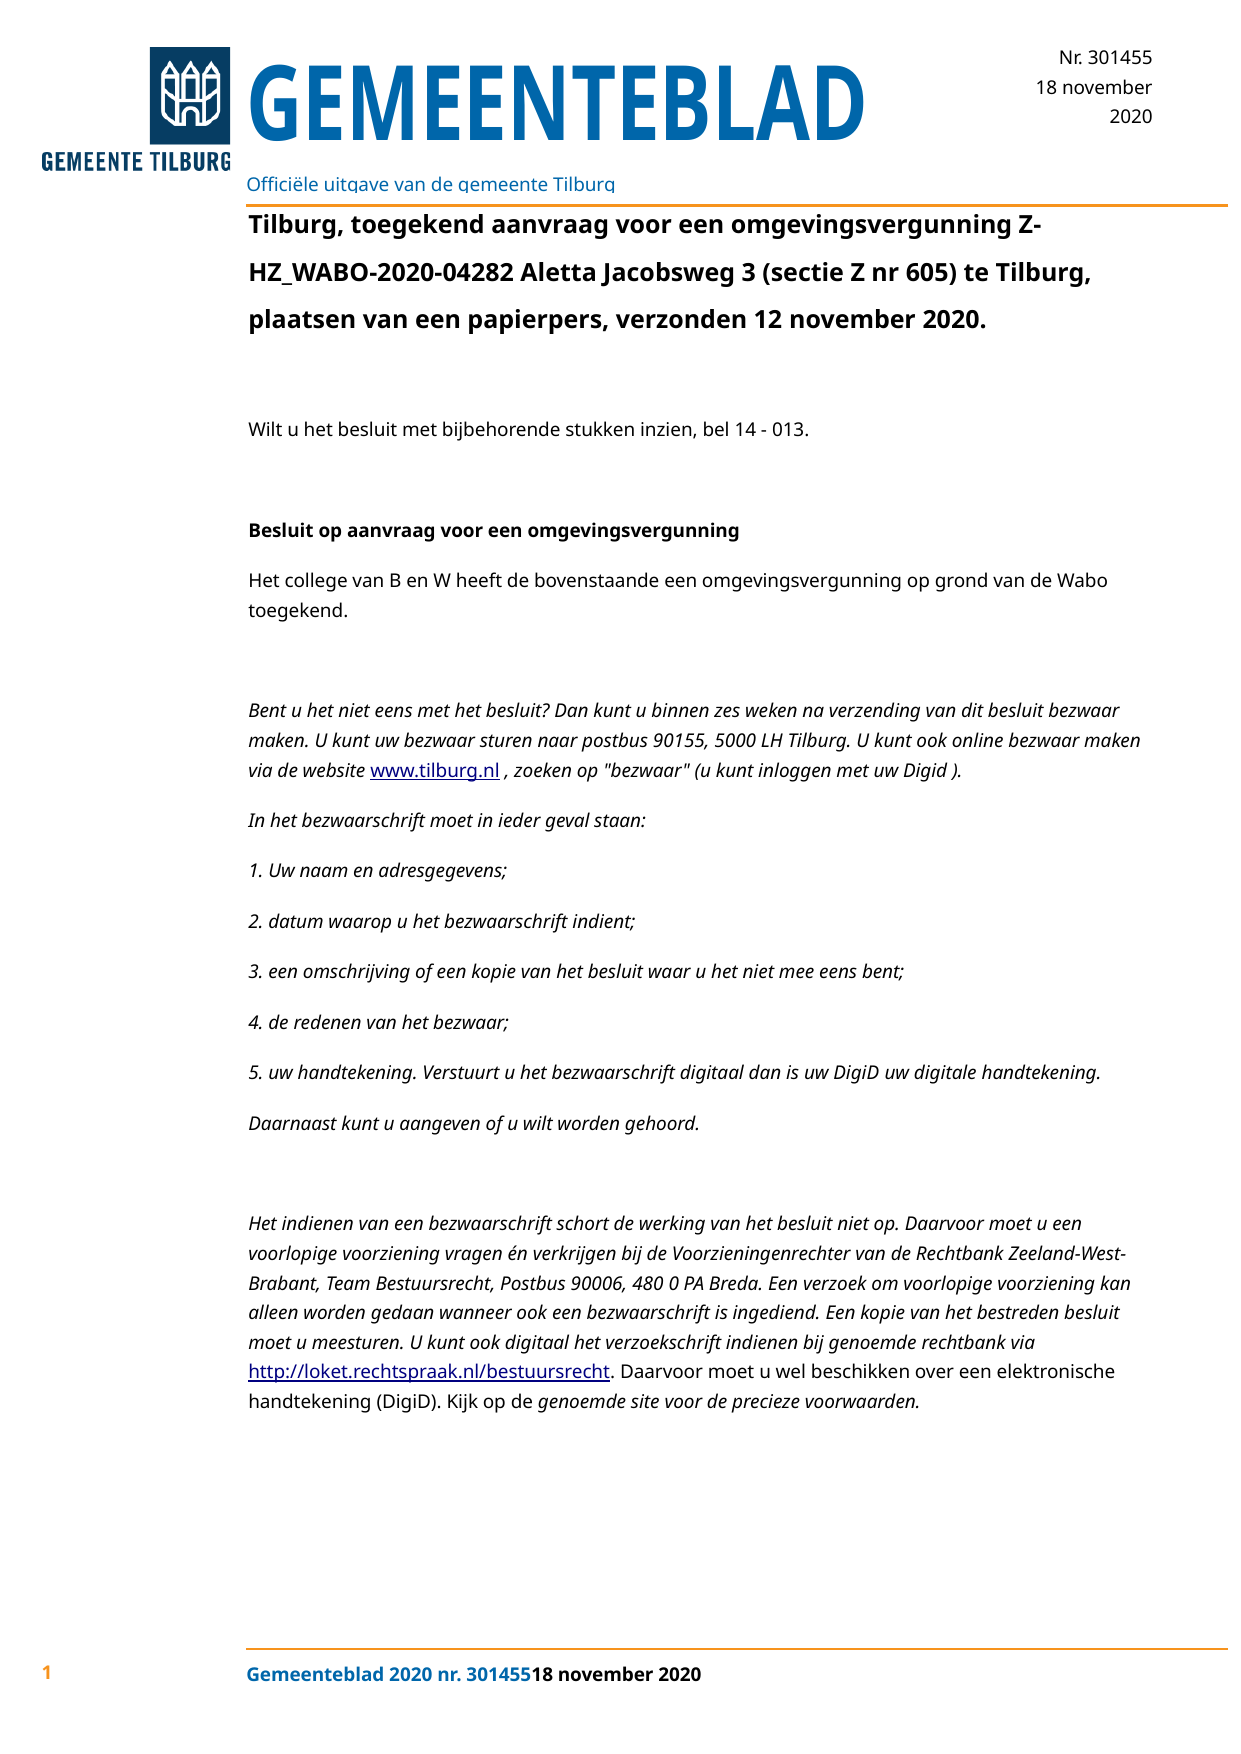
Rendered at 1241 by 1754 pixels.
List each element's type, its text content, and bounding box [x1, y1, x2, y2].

text Het indienen van een bezwaarschrift schort de werking van het besluit niet op. Daarvoor moet u een voorlopige voorziening vragen én verkrijgen bij de Voorzieningenrechter van de Rechtbank Zeeland-West-Brabant, Team Bestuursrecht, Postbus 90006, 480 0 PA Breda. Een verzoek om voorlopige voorziening kan alleen worden gedaan wanneer ook een bezwaarschrift is ingediend. Een kopie van het bestreden besluit moet u meesturen. U kunt ook digitaal het verzoekschrift indienen bij genoemde rechtbank via http://loket.rechtspraak.nl/bestuursrecht. Daarvoor moet u wel beschikken over een elektronische handtekening (DigiD). Kijk op de genoemde site voor de precieze voorwaarden. [248, 1211, 1152, 1414]
text Tilburg, toegekend aanvraag voor een omgevingsvergunning Z-HZ_WABO-2020-04282 Aletta Jacobsweg 3 (sectie Z nr 605) te Tilburg, plaatsen van een papierpers, verzonden 12 november 2020. [248, 207, 1152, 336]
text 1. Uw naam en adresgegevens; [248, 858, 1152, 883]
text Het college van B en W heeft de bovenstaande een omgevingsvergunning op grond van de Wabo toegekend. [248, 567, 1152, 622]
text In het bezwaarschrift moet in ieder geval staan: [248, 807, 1152, 833]
text Besluit op aanvraag voor een omgevingsvergunning [248, 517, 1152, 542]
text 4. de redenen van het bezwaar; [248, 1009, 1152, 1034]
text 3. een omschrijving of een kopie van het besluit waar u het niet mee eens bent; [248, 958, 1152, 984]
text Daarnaast kunt u aangeven of u wilt worden gehoord. [248, 1110, 1152, 1135]
text 5. uw handtekening. Verstuurt u het bezwaarschrift digitaal dan is uw DigiD uw digitale handtekening. [248, 1059, 1152, 1085]
text Wilt u het besluit met bijbehorende stukken inzien, bel 14 - 013. [248, 416, 1152, 442]
text 2. datum waarop u het bezwaarschrift indient; [248, 908, 1152, 934]
text Bent u het niet eens met het besluit? Dan kunt u binnen zes weken na verzending van dit besluit bezwaar maken. U kunt uw bezwaar sturen naar postbus 90155, 5000 LH Tilburg. U kunt ook online bezwaar maken via de website www.tilburg.nl , zoeken op "bezwaar" (u kunt inloggen met uw Digid ). [248, 698, 1152, 782]
picture [41, 47, 231, 172]
